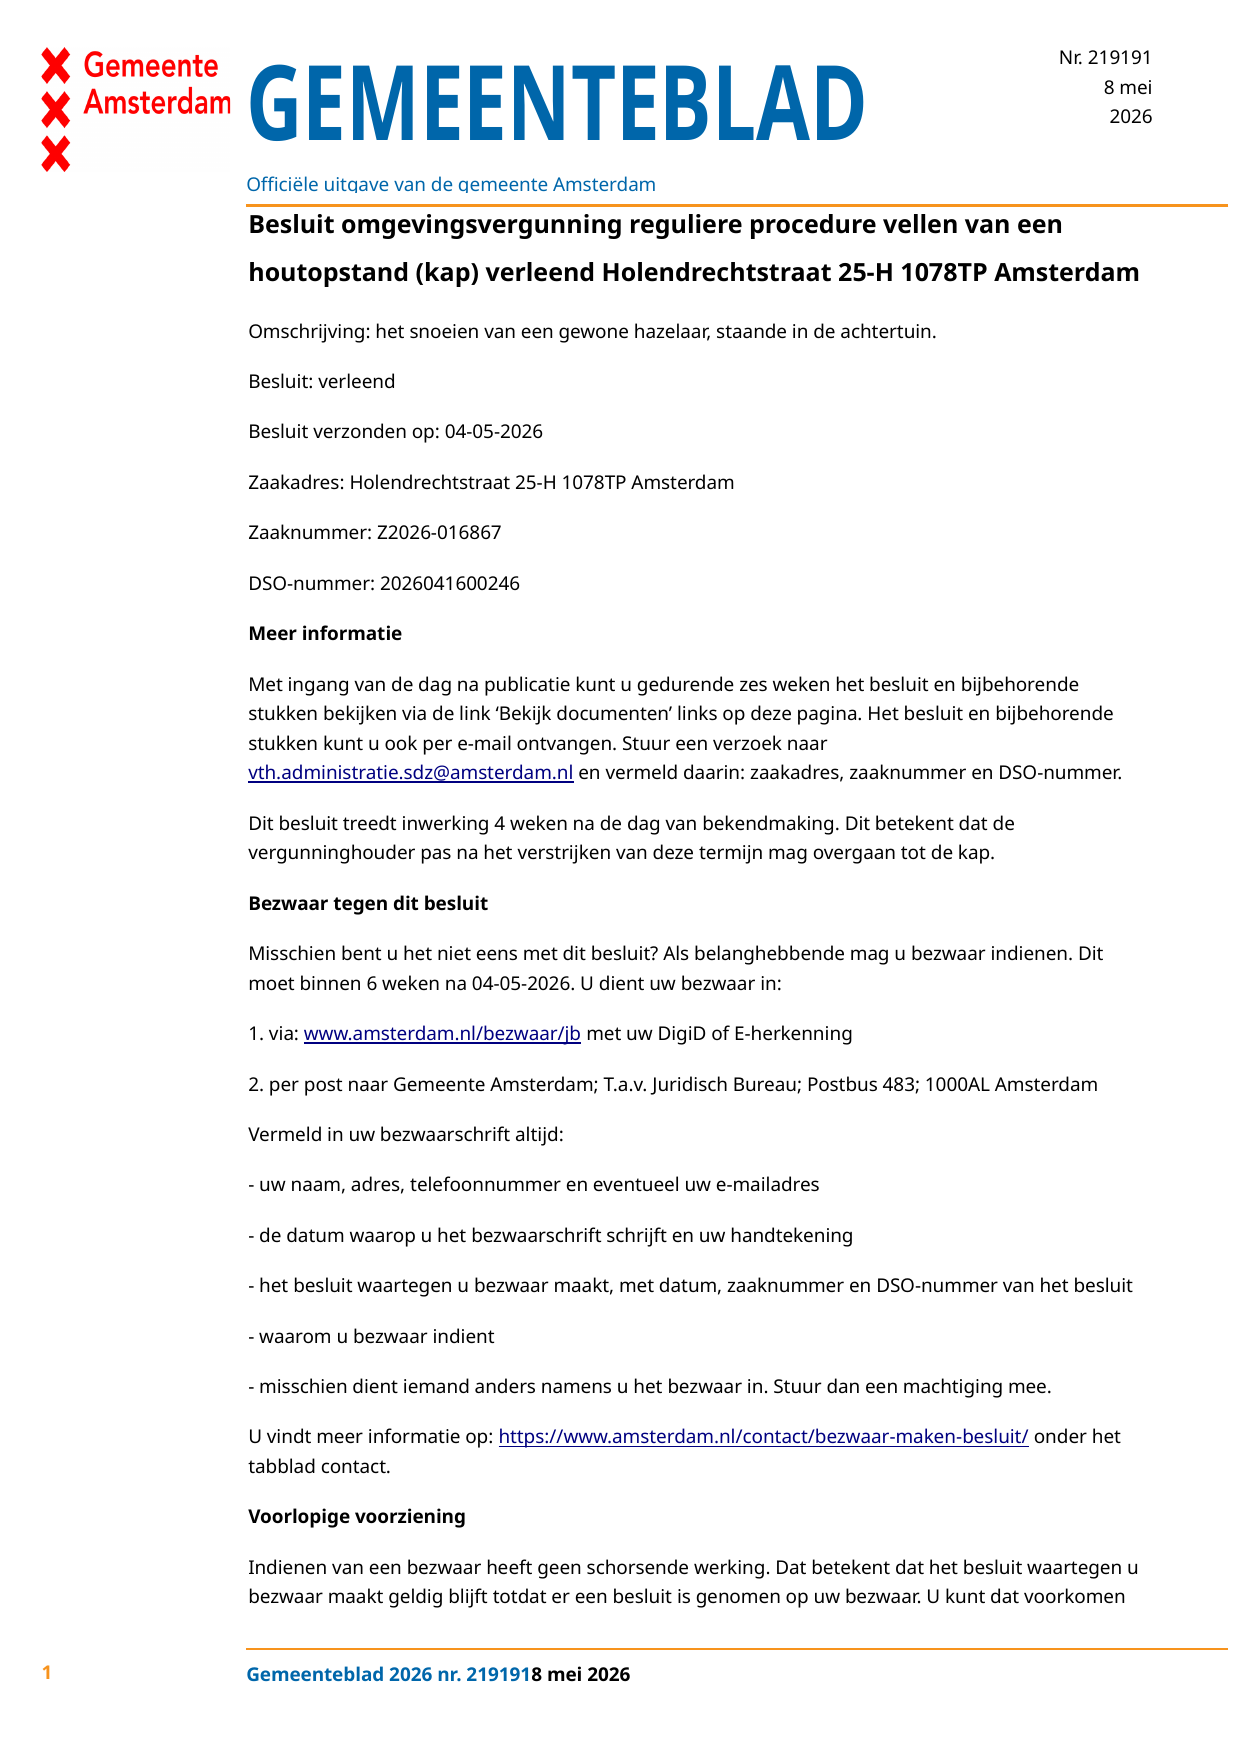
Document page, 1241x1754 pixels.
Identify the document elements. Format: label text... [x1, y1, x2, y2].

text Omschrijving: het snoeien van een gewone hazelaar, staande in de achtertuin. [248, 318, 1152, 344]
text Zaakadres: Holendrechtstraat 25-H 1078TP Amsterdam [248, 469, 1152, 495]
text Dit besluit treedt inwerking 4 weken na de dag van bekendmaking. Dit betekent dat de vergunninghouder pas na het verstrijken van deze termijn mag overgaan tot de kap. [248, 810, 1152, 865]
text - uw naam, adres, telefoonnummer en eventueel uw e-mailadres [248, 1172, 1152, 1197]
picture [41, 47, 231, 172]
text - de datum waarop u het bezwaarschrift schrijft en uw handtekening [248, 1222, 1152, 1248]
text U vindt meer informatie op: https://www.amsterdam.nl/contact/bezwaar-maken-besluit/ onder het tabblad contact. [248, 1424, 1152, 1479]
text Bezwaar tegen dit besluit [248, 890, 1152, 916]
text Voorlopige voorziening [248, 1504, 1152, 1529]
text Besluit: verleend [248, 368, 1152, 394]
text 1. via: www.amsterdam.nl/bezwaar/jb met uw DigiD of E-herkenning [248, 1020, 1152, 1046]
text Besluit omgevingsvergunning reguliere procedure vellen van een houtopstand (kap) verleend Holendrechtstraat 25-H 1078TP Amsterdam [248, 207, 1152, 288]
text - misschien dient iemand anders namens u het bezwaar in. Stuur dan een machtiging mee. [248, 1373, 1152, 1399]
text Zaaknummer: Z2026-016867 [248, 519, 1152, 545]
text DSO-nummer: 2026041600246 [248, 570, 1152, 596]
text Meer informatie [248, 620, 1152, 646]
text Besluit verzonden op: 04-05-2026 [248, 419, 1152, 444]
text Indienen van een bezwaar heeft geen schorsende werking. Dat betekent dat het besluit waartegen u bezwaar maakt geldig blijft totdat er een besluit is genomen op uw bezwaar. U kunt dat voorkomen [248, 1554, 1152, 1609]
text - het besluit waartegen u bezwaar maakt, met datum, zaaknummer en DSO-nummer van het besluit [248, 1272, 1152, 1298]
text 2. per post naar Gemeente Amsterdam; T.a.v. Juridisch Bureau; Postbus 483; 1000AL Amsterdam [248, 1071, 1152, 1097]
text - waarom u bezwaar indient [248, 1323, 1152, 1349]
text Misschien bent u het niet eens met dit besluit? Als belanghebbende mag u bezwaar indienen. Dit moet binnen 6 weken na 04-05-2026. U dient uw bezwaar in: [248, 940, 1152, 996]
text Vermeld in uw bezwaarschrift altijd: [248, 1121, 1152, 1147]
text Met ingang van de dag na publicatie kunt u gedurende zes weken het besluit en bijbehorende stukken bekijken via de link ‘Bekijk documenten’ links op deze pagina. Het besluit en bijbehorende stukken kunt u ook per e-mail ontvangen. Stuur een verzoek naar vth.administratie.sdz@amsterdam.nl en vermeld daarin: zaakadres, zaaknummer en DSO-nummer. [248, 671, 1152, 785]
